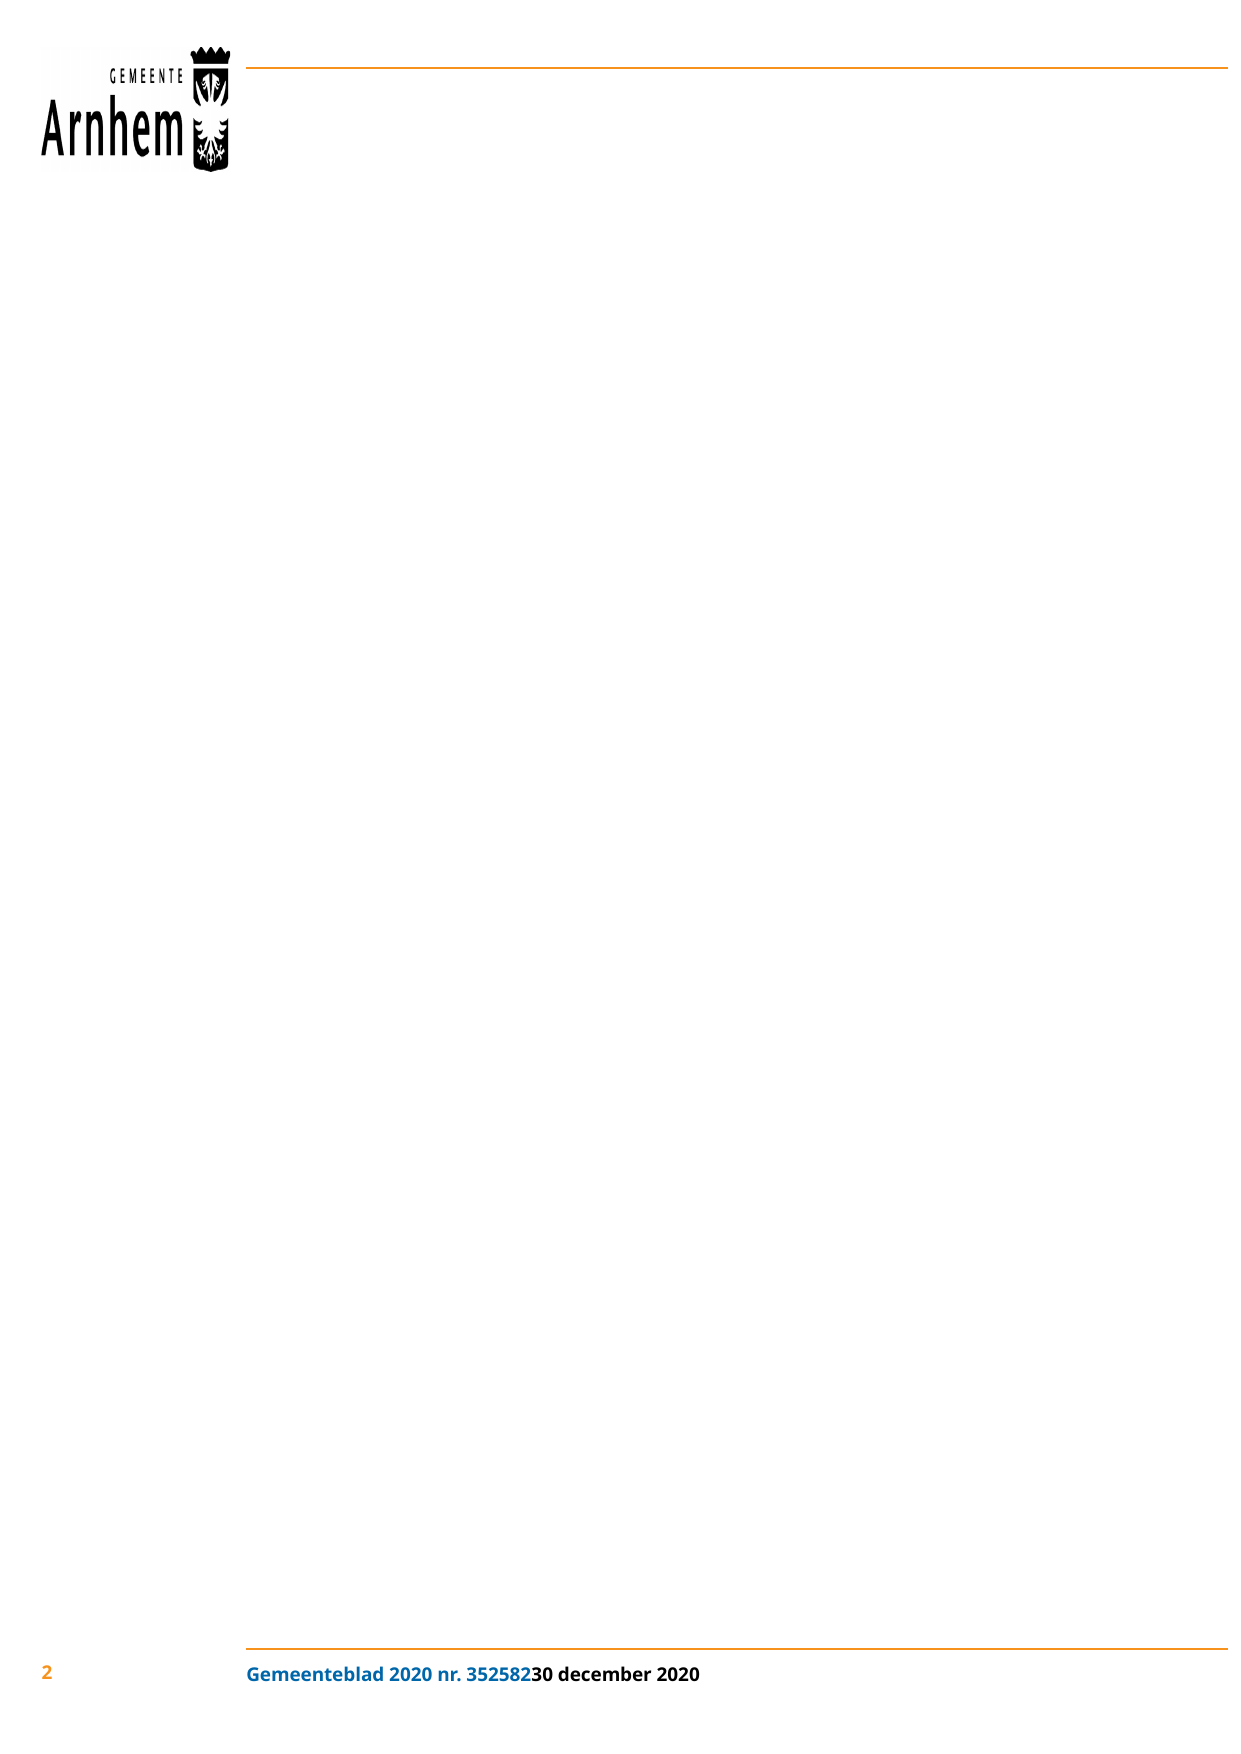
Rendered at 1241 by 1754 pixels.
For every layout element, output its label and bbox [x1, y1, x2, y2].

picture [41, 47, 231, 172]
